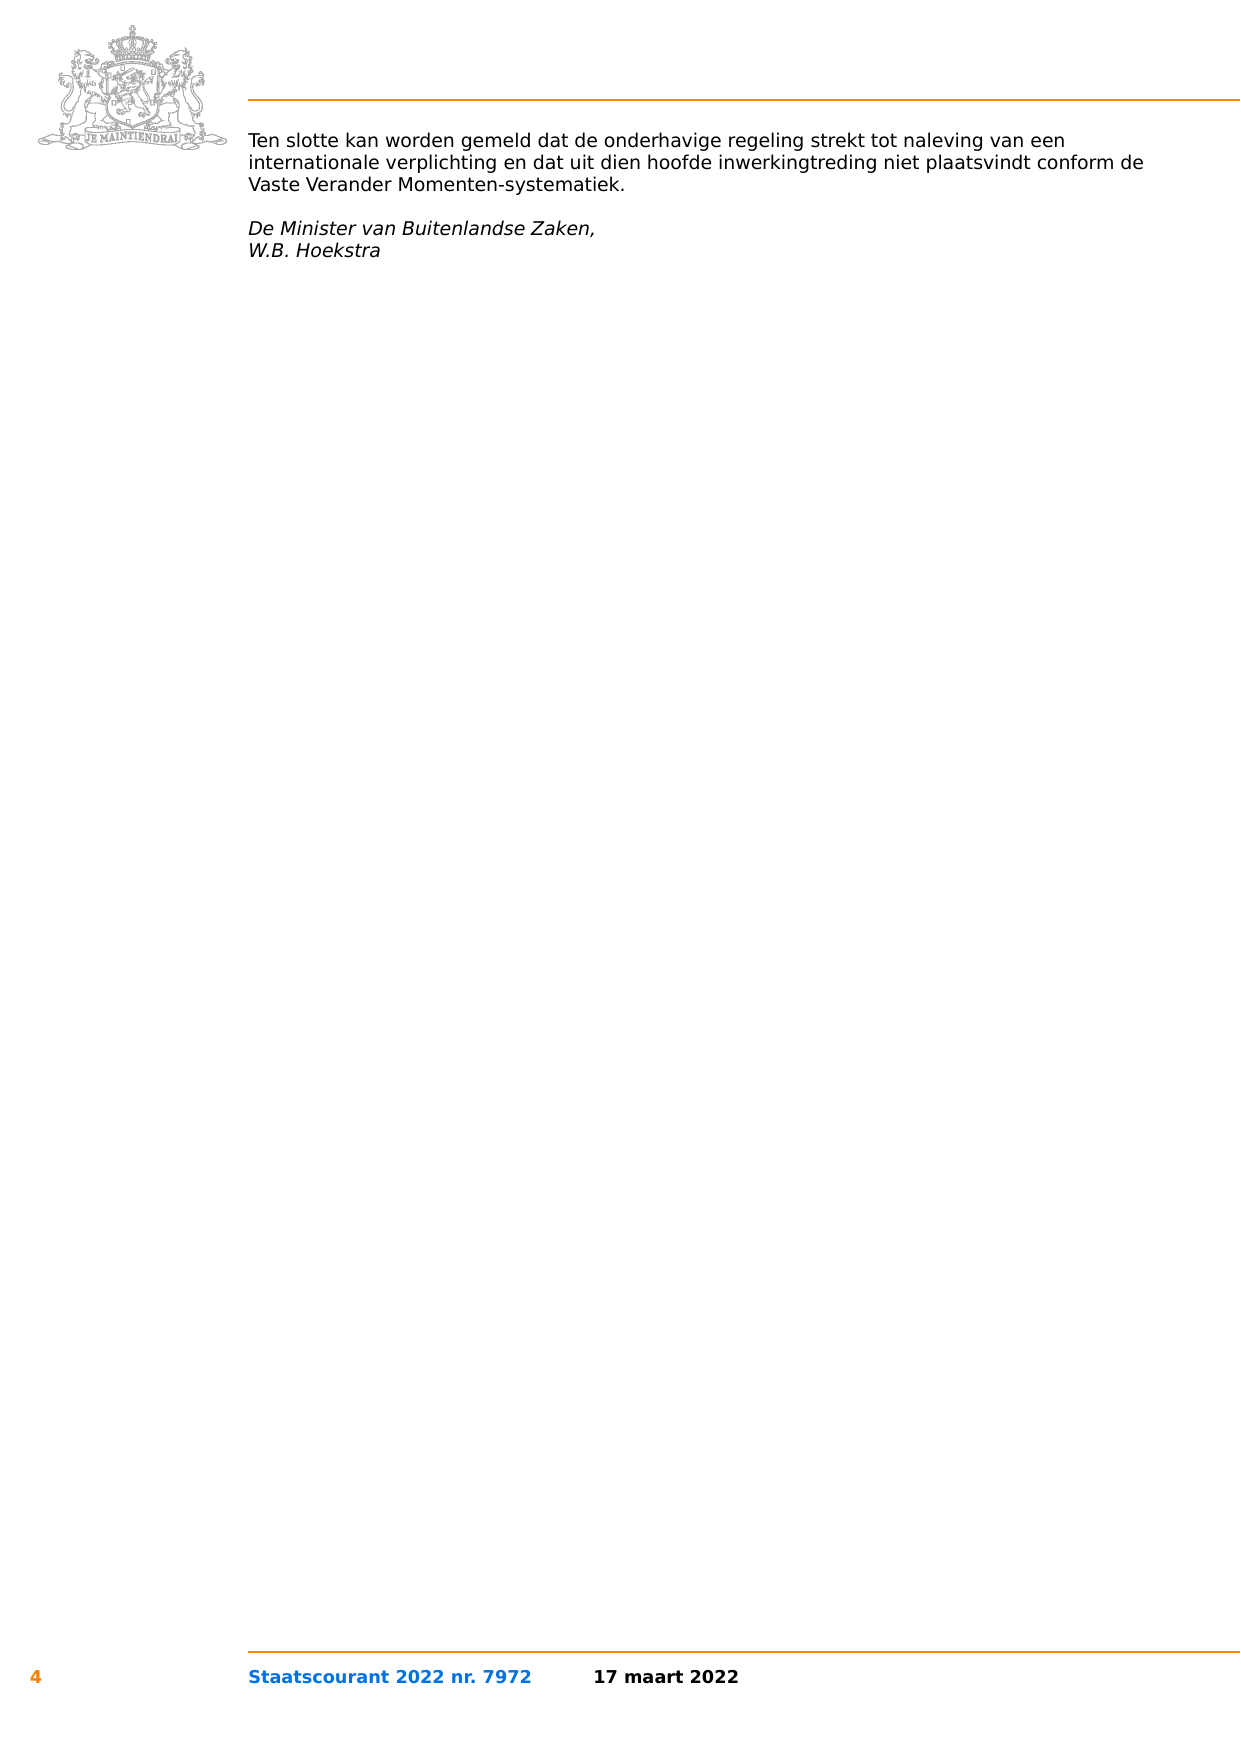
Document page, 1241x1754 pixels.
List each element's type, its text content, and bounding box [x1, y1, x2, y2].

picture [38, 25, 227, 150]
text Ten slotte kan worden gemeld dat de onderhavige regeling strekt tot naleving van een internationale verplichting en dat uit dien hoofde inwerkingtreding niet plaatsvindt conform de Vaste Verander Momenten-systematiek. [248, 130, 1163, 196]
text De Minister van Buitenlandse Zaken, W.B. Hoekstra [248, 218, 1163, 262]
